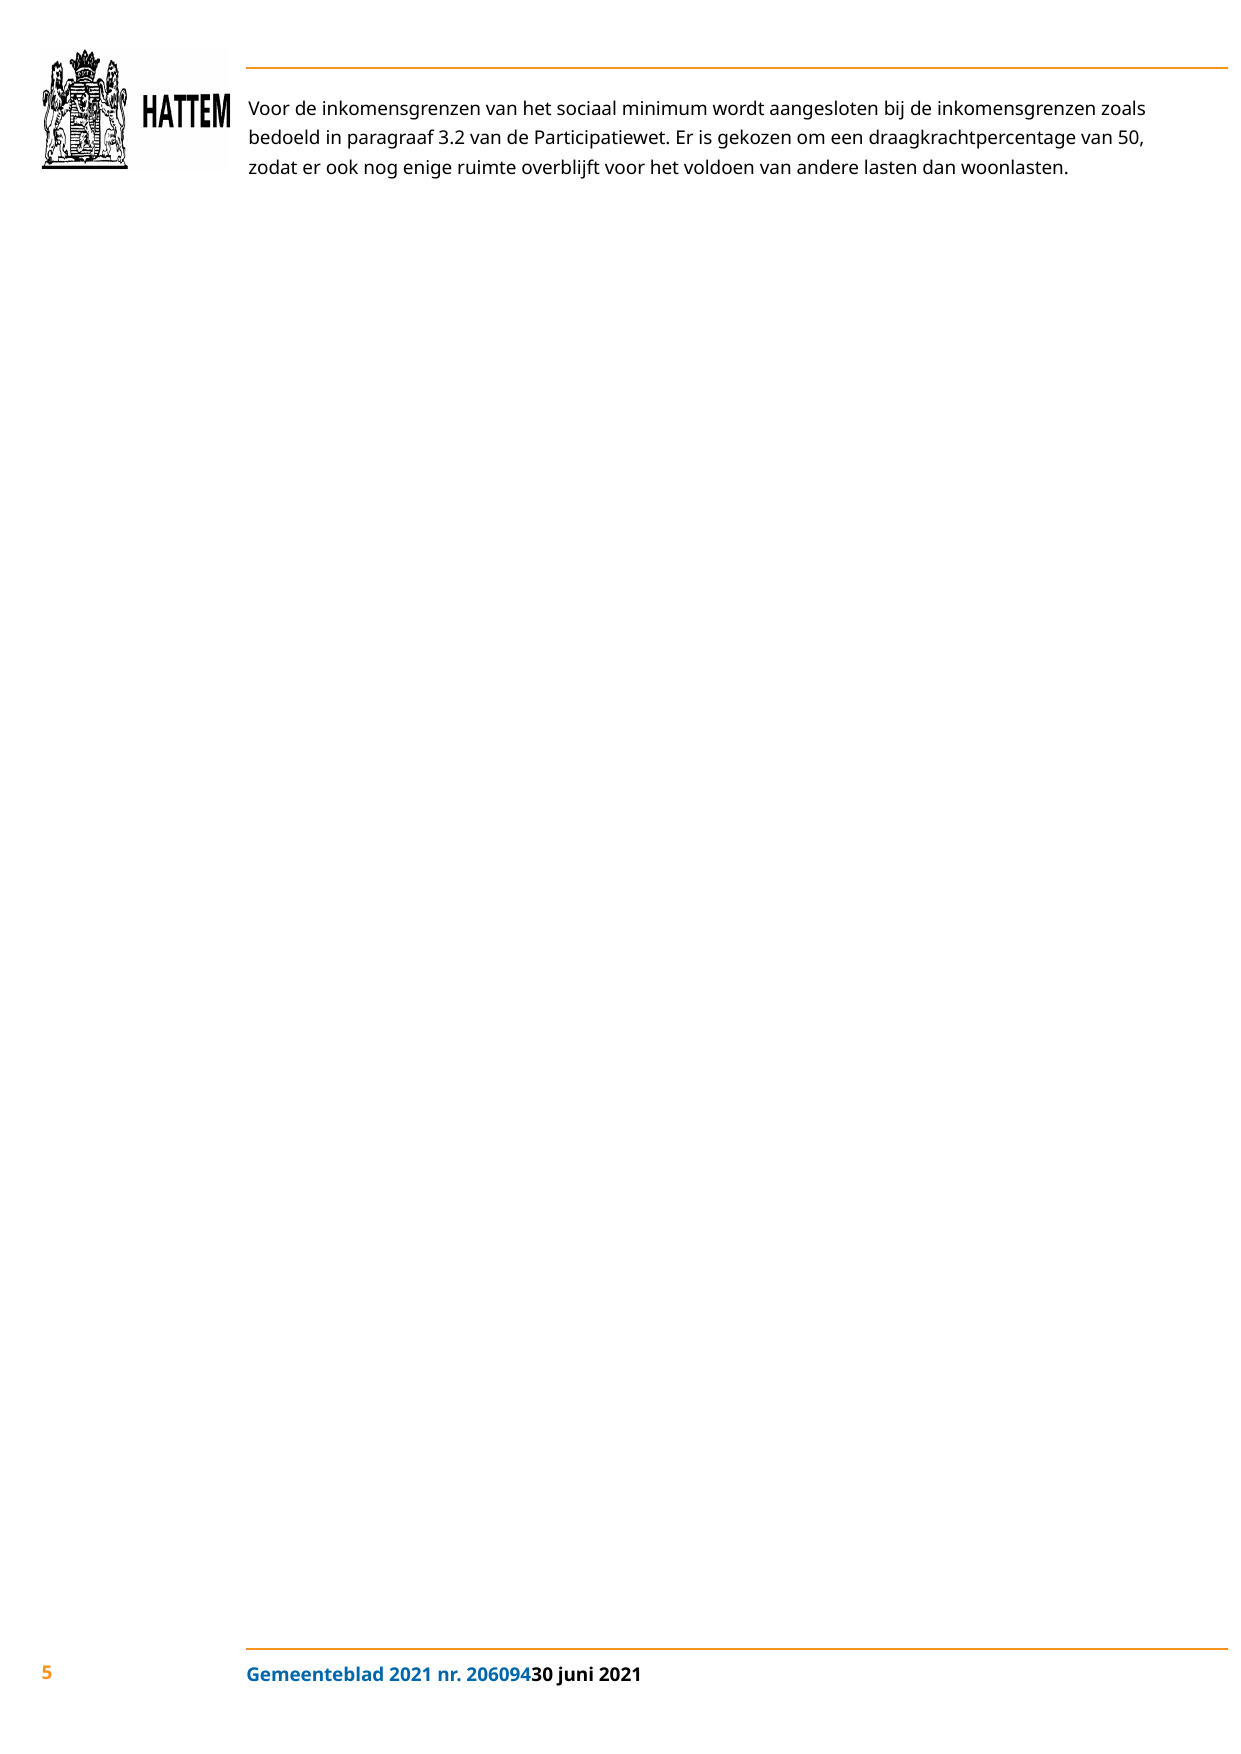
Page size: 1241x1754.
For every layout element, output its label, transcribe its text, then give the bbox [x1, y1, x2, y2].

text Voor de inkomensgrenzen van het sociaal minimum wordt aangesloten bij de inkomensgrenzen zoals bedoeld in paragraaf 3.2 van de Participatiewet. Er is gekozen om een draagkrachtpercentage van 50, zodat er ook nog enige ruimte overblijft voor het voldoen van andere lasten dan woonlasten. [248, 95, 1152, 180]
picture [41, 47, 231, 172]
